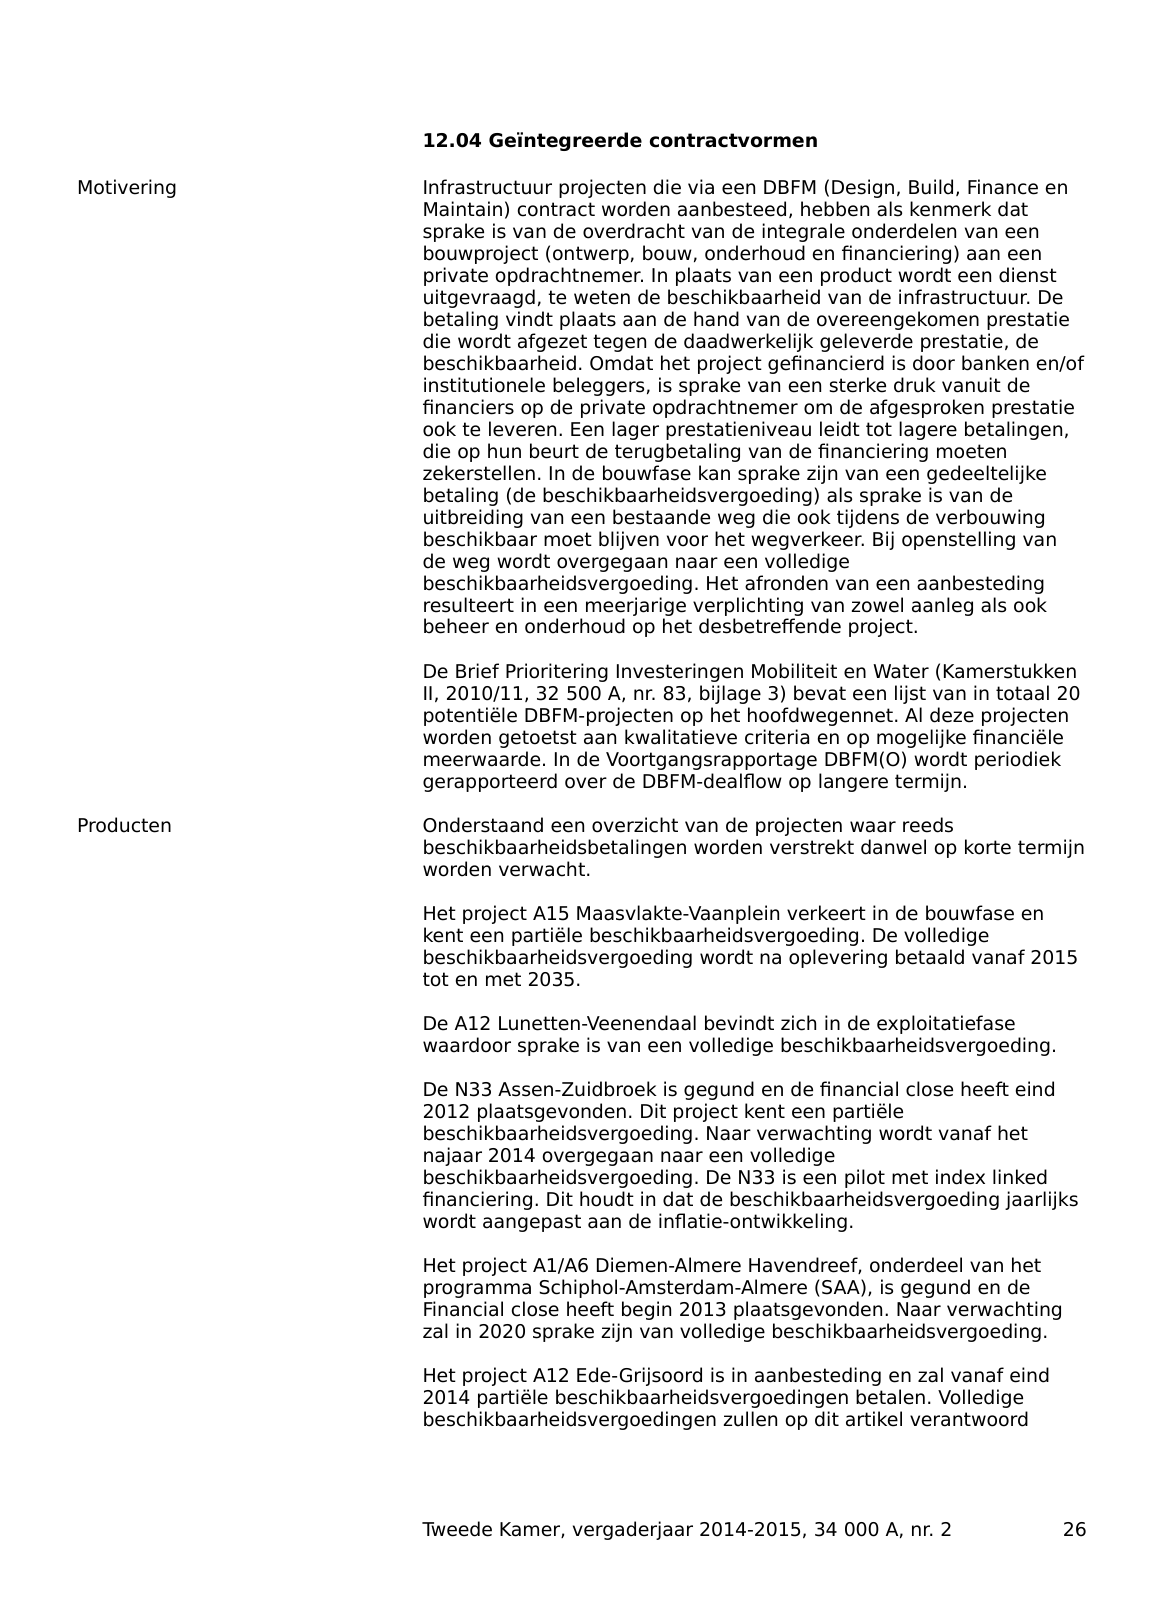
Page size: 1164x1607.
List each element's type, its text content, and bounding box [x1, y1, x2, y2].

text De N33 Assen-Zuidbroek is gegund en de financial close heeft eind 2012 plaatsgevonden. Dit project kent een partiële beschikbaarheidsvergoeding. Naar verwachting wordt vanaf het najaar 2014 overgegaan naar een volledige beschikbaarheidsvergoeding. De N33 is een pilot met index linked financiering. Dit houdt in dat de beschikbaarheidsvergoeding jaarlijks wordt aangepast aan de inflatie-ontwikkeling. [422, 1079, 1087, 1233]
text Het project A15 Maasvlakte-Vaanplein verkeert in de bouwfase en kent een partiële beschikbaarheidsvergoeding. De volledige beschikbaarheidsvergoeding wordt na oplevering betaald vanaf 2015 tot en met 2035. [422, 903, 1087, 991]
text Het project A12 Ede-Grijsoord is in aanbesteding en zal vanaf eind 2014 partiële beschikbaarheidsvergoedingen betalen. Volledige beschikbaarheidsvergoedingen zullen op dit artikel verantwoord [422, 1365, 1087, 1431]
text De A12 Lunetten-Veenendaal bevindt zich in de exploitatiefase waardoor sprake is van een volledige beschikbaarheidsvergoeding. [422, 1013, 1087, 1057]
text Motivering [77, 177, 399, 199]
text Infrastructuur projecten die via een DBFM (Design, Build, Finance en Maintain) contract worden aanbesteed, hebben als kenmerk dat sprake is van de overdracht van de integrale onderdelen van een bouwproject (ontwerp, bouw, onderhoud en financiering) aan een private opdrachtnemer. In plaats van een product wordt een dienst uitgevraagd, te weten de beschikbaarheid van de infrastructuur. De betaling vindt plaats aan de hand van de overeengekomen prestatie die wordt afgezet tegen de daadwerkelijk geleverde prestatie, de beschikbaarheid. Omdat het project gefinancierd is door banken en/of institutionele beleggers, is sprake van een sterke druk vanuit de financiers op de private opdrachtnemer om de afgesproken prestatie ook te leveren. Een lager prestatieniveau leidt tot lagere betalingen, die op hun beurt de terugbetaling van de financiering moeten zekerstellen. In de bouwfase kan sprake zijn van een gedeeltelijke betaling (de beschikbaarheidsvergoeding) als sprake is van de uitbreiding van een bestaande weg die ook tijdens de verbouwing beschikbaar moet blijven voor het wegverkeer. Bij openstelling van de weg wordt overgegaan naar een volledige beschikbaarheidsvergoeding. Het afronden van een aanbesteding resulteert in een meerjarige verplichting van zowel aanleg als ook beheer en onderhoud op het desbetreffende project. [422, 177, 1087, 638]
text Het project A1/A6 Diemen-Almere Havendreef, onderdeel van het programma Schiphol-Amsterdam-Almere (SAA), is gegund en de Financial close heeft begin 2013 plaatsgevonden. Naar verwachting zal in 2020 sprake zijn van volledige beschikbaarheidsvergoeding. [422, 1255, 1087, 1343]
subtitle 12.04 Geïntegreerde contractvormen [422, 130, 1087, 152]
text Onderstaand een overzicht van de projecten waar reeds beschikbaarheidsbetalingen worden verstrekt danwel op korte termijn worden verwacht. [422, 815, 1087, 881]
text Producten [77, 815, 399, 837]
text De Brief Prioritering Investeringen Mobiliteit en Water (Kamerstukken II, 2010/11, 32 500 A, nr. 83, bijlage 3) bevat een lijst van in totaal 20 potentiële DBFM-projecten op het hoofdwegennet. Al deze projecten worden getoetst aan kwalitatieve criteria en op mogelijke financiële meerwaarde. In de Voortgangsrapportage DBFM(O) wordt periodiek gerapporteerd over de DBFM-dealflow op langere termijn. [422, 661, 1087, 792]
